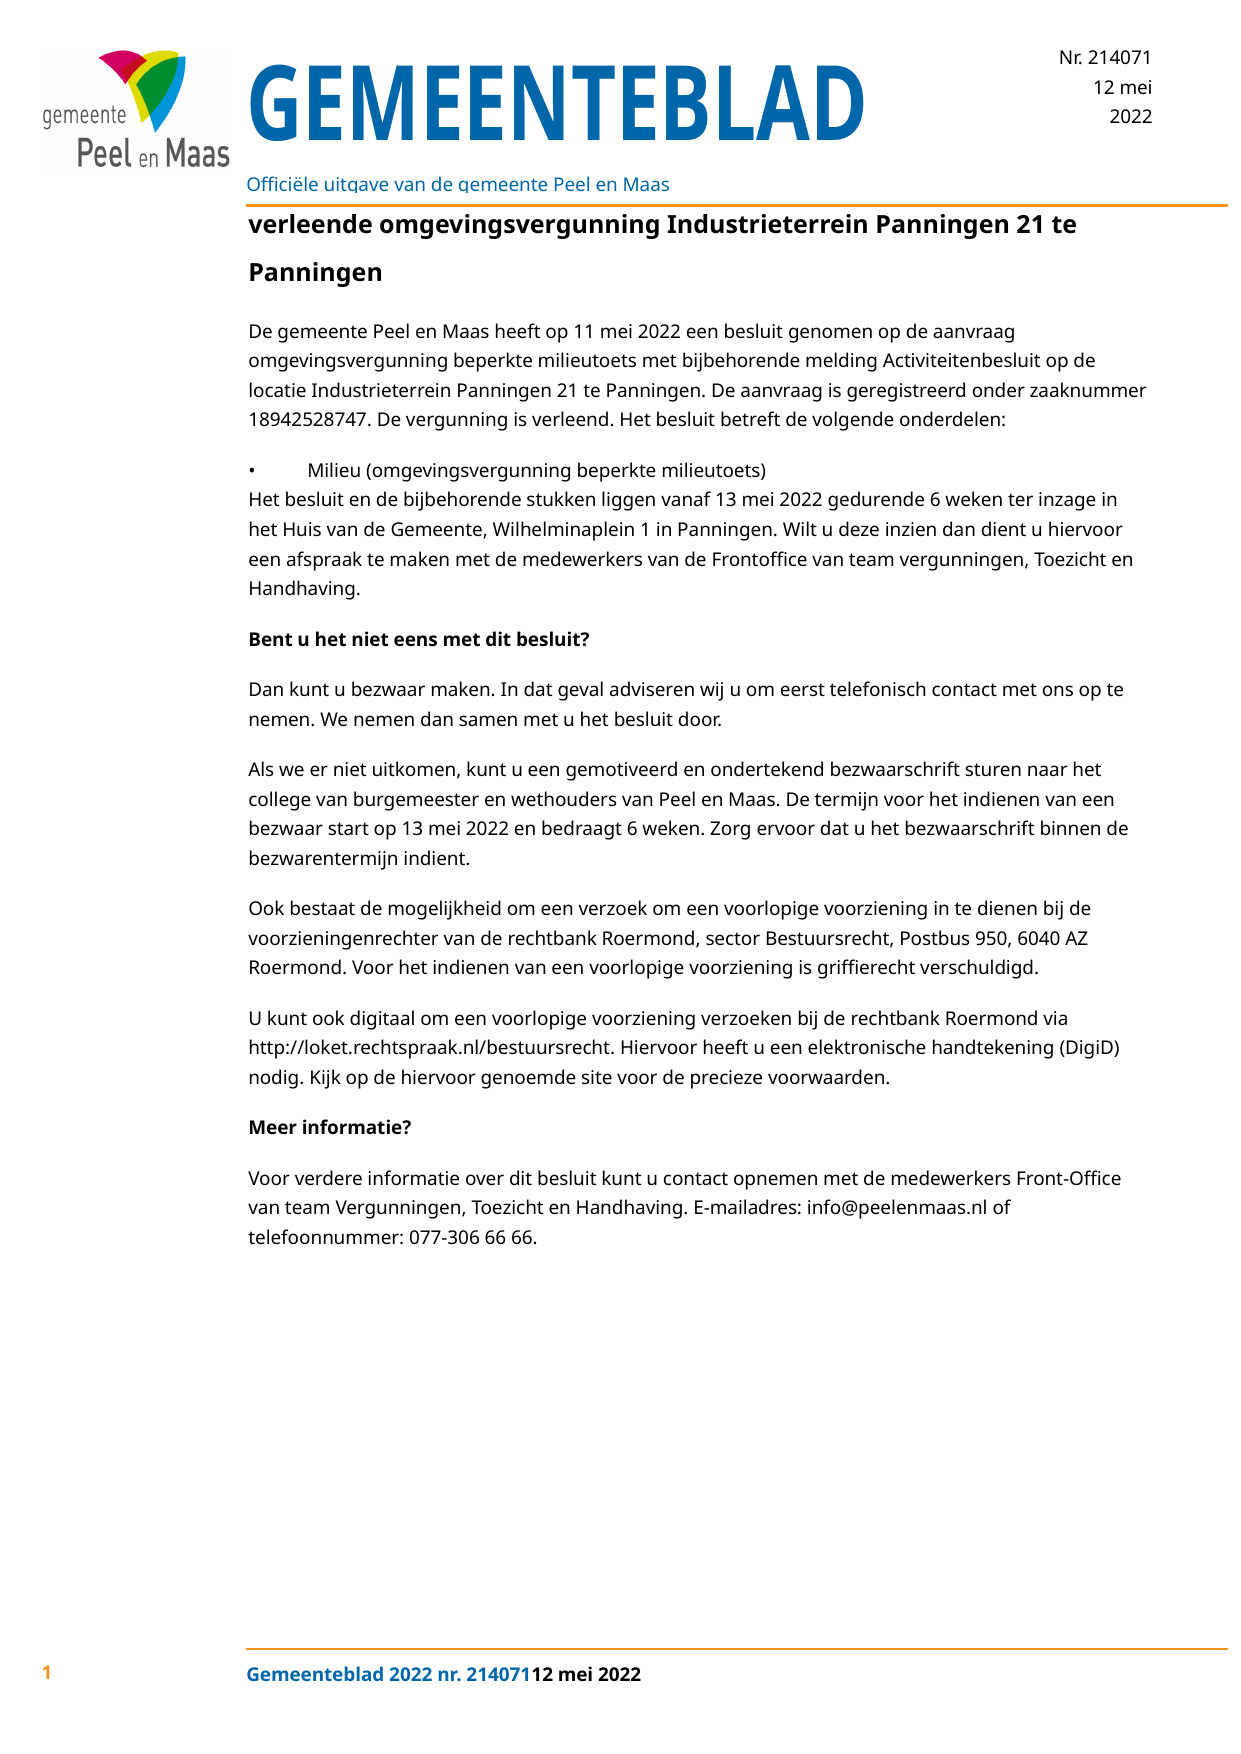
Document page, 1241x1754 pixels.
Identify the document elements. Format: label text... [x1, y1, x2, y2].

text Als we er niet uitkomen, kunt u een gemotiveerd en ondertekend bezwaarschrift sturen naar het college van burgemeester en wethouders van Peel en Maas. De termijn voor het indienen van een bezwaar start op 13 mei 2022 en bedraagt 6 weken. Zorg ervoor dat u het bezwaarschrift binnen de bezwarentermijn indient. [248, 756, 1152, 871]
text Het besluit en de bijbehorende stukken liggen vanaf 13 mei 2022 gedurende 6 weken ter inzage in het Huis van de Gemeente, Wilhelminaplein 1 in Panningen. Wilt u deze inzien dan dient u hiervoor een afspraak te maken met de medewerkers van de Frontoffice van team vergunningen, Toezicht en Handhaving. [248, 487, 1152, 601]
picture [41, 47, 231, 172]
text Voor verdere informatie over dit besluit kunt u contact opnemen met de medewerkers Front-Office van team Vergunningen, Toezicht en Handhaving. E-mailadres: info@peelenmaas.nl of telefoonnummer: 077-306 66 66. [248, 1165, 1152, 1250]
list Milieu (omgevingsvergunning beperkte milieutoets) [248, 457, 1152, 483]
text U kunt ook digitaal om een voorlopige voorziening verzoeken bij de rechtbank Roermond via http://loket.rechtspraak.nl/bestuursrecht. Hiervoor heeft u een elektronische handtekening (DigiD) nodig. Kijk op de hiervoor genoemde site voor de precieze voorwaarden. [248, 1005, 1152, 1090]
text verleende omgevingsvergunning Industrieterrein Panningen 21 te Panningen [248, 207, 1152, 288]
text Dan kunt u bezwaar maken. In dat geval adviseren wij u om eerst telefonisch contact met ons op te nemen. We nemen dan samen met u het besluit door. [248, 676, 1152, 732]
text Bent u het niet eens met dit besluit? [248, 626, 1152, 652]
text Meer informatie? [248, 1114, 1152, 1140]
text De gemeente Peel en Maas heeft op 11 mei 2022 een besluit genomen op de aanvraag omgevingsvergunning beperkte milieutoets met bijbehorende melding Activiteitenbesluit op de locatie Industrieterrein Panningen 21 te Panningen. De aanvraag is geregistreerd onder zaaknummer 18942528747. De vergunning is verleend. Het besluit betreft de volgende onderdelen: [248, 318, 1152, 432]
text Ook bestaat de mogelijkheid om een verzoek om een voorlopige voorziening in te dienen bij de voorzieningenrechter van de rechtbank Roermond, sector Bestuursrecht, Postbus 950, 6040 AZ Roermond. Voor het indienen van een voorlopige voorziening is griffierecht verschuldigd. [248, 895, 1152, 980]
